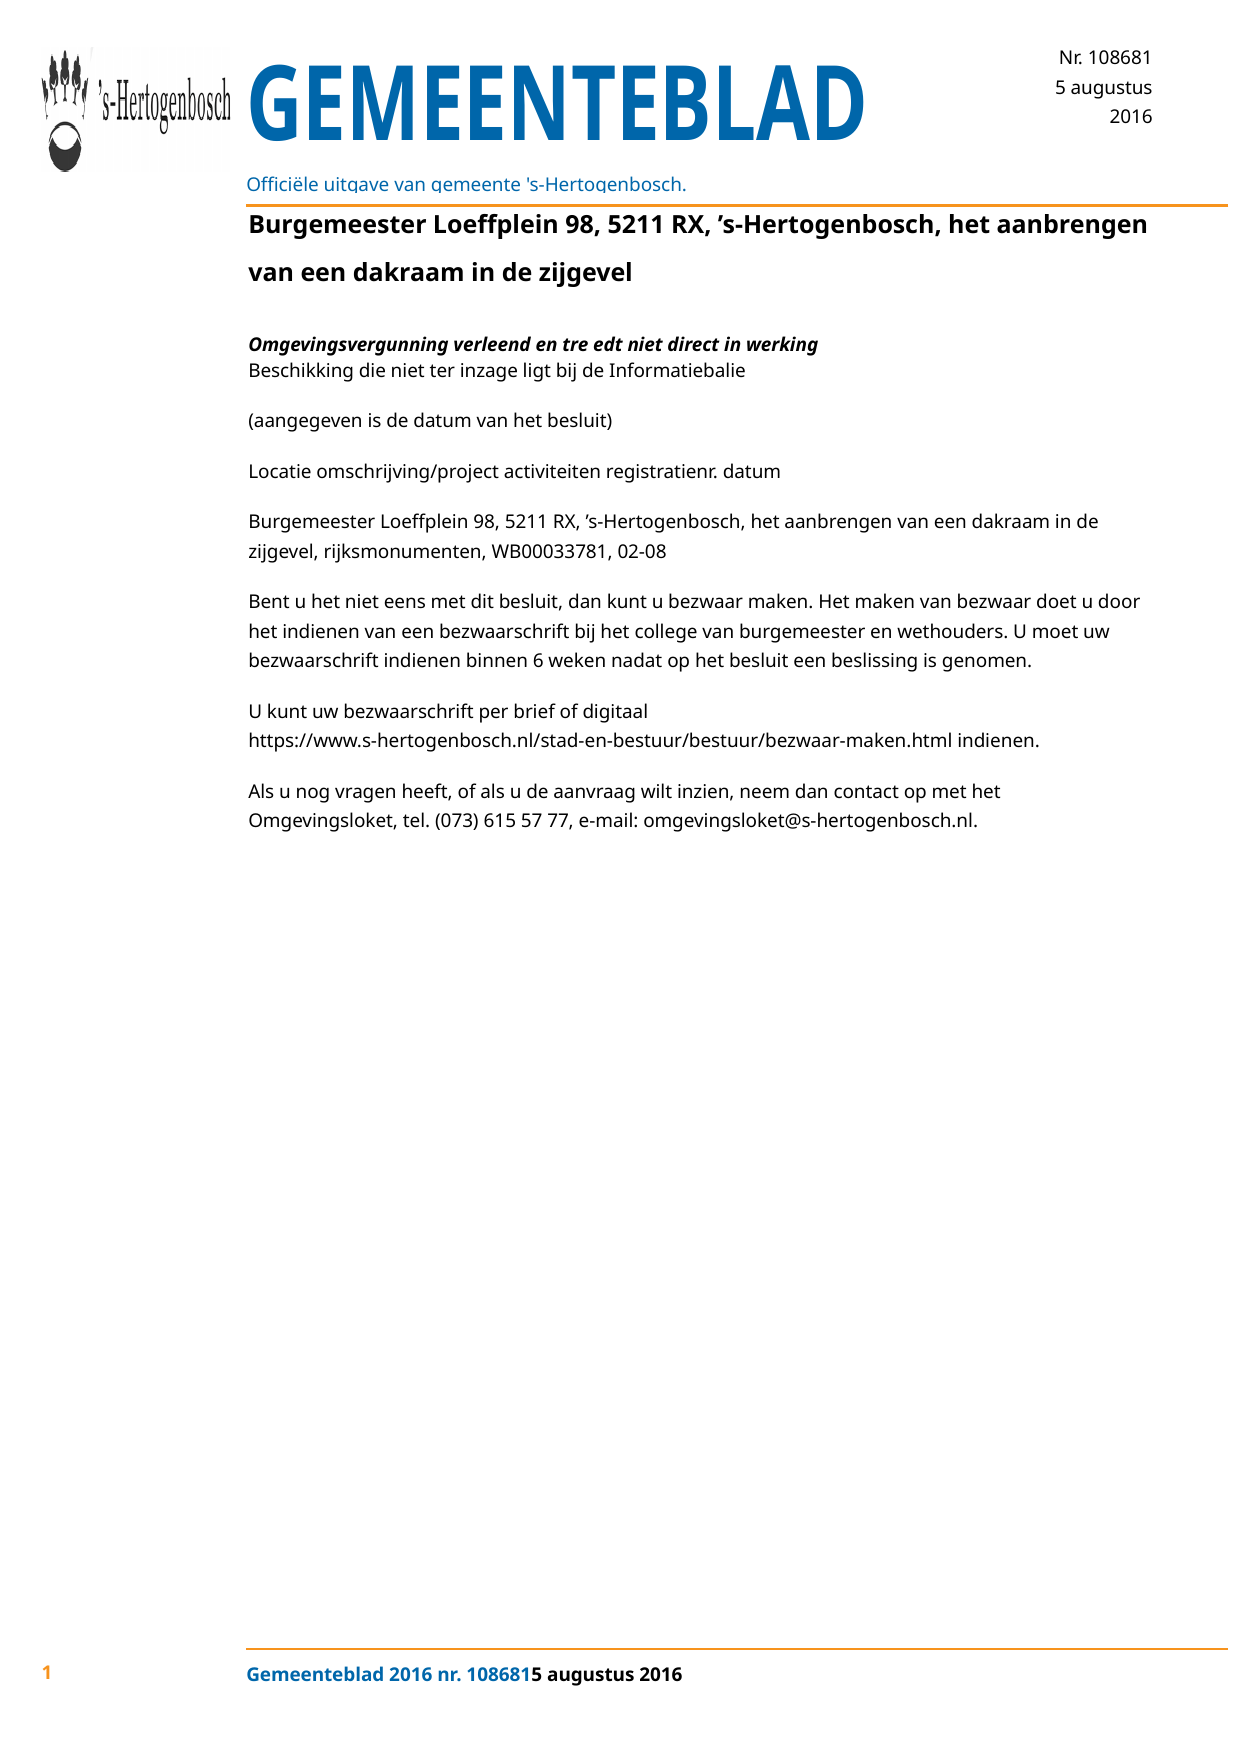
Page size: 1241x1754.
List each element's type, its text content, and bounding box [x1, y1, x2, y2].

text (aangegeven is de datum van het besluit) [248, 408, 1152, 433]
text U kunt uw bezwaarschrift per brief of digitaal https://www.s-hertogenbosch.nl/stad-en-bestuur/bestuur/bezwaar-maken.html indienen. [248, 698, 1152, 753]
text Locatie omschrijving/project activiteiten registratienr. datum [248, 458, 1152, 484]
picture [41, 47, 231, 172]
text Omgevingsvergunning verleend en tre edt niet direct in werking [248, 331, 1152, 357]
text Als u nog vragen heeft, of als u de aanvraag wilt inzien, neem dan contact op met het Omgevingsloket, tel. (073) 615 57 77, e-mail: omgevingsloket@s-hertogenbosch.nl. [248, 778, 1152, 833]
text Bent u het niet eens met dit besluit, dan kunt u bezwaar maken. Het maken van bezwaar doet u door het indienen van een bezwaarschrift bij het college van burgemeester en wethouders. U moet uw bezwaarschrift indienen binnen 6 weken nadat op het besluit een beslissing is genomen. [248, 588, 1152, 673]
text Burgemeester Loeffplein 98, 5211 RX, ’s-Hertogenbosch, het aanbrengen van een dakraam in de zijgevel [248, 207, 1152, 288]
text Beschikking die niet ter inzage ligt bij de Informatiebalie [248, 357, 1152, 383]
text Burgemeester Loeffplein 98, 5211 RX, ’s-Hertogenbosch, het aanbrengen van een dakraam in de zijgevel, rijksmonumenten, WB00033781, 02-08 [248, 508, 1152, 564]
